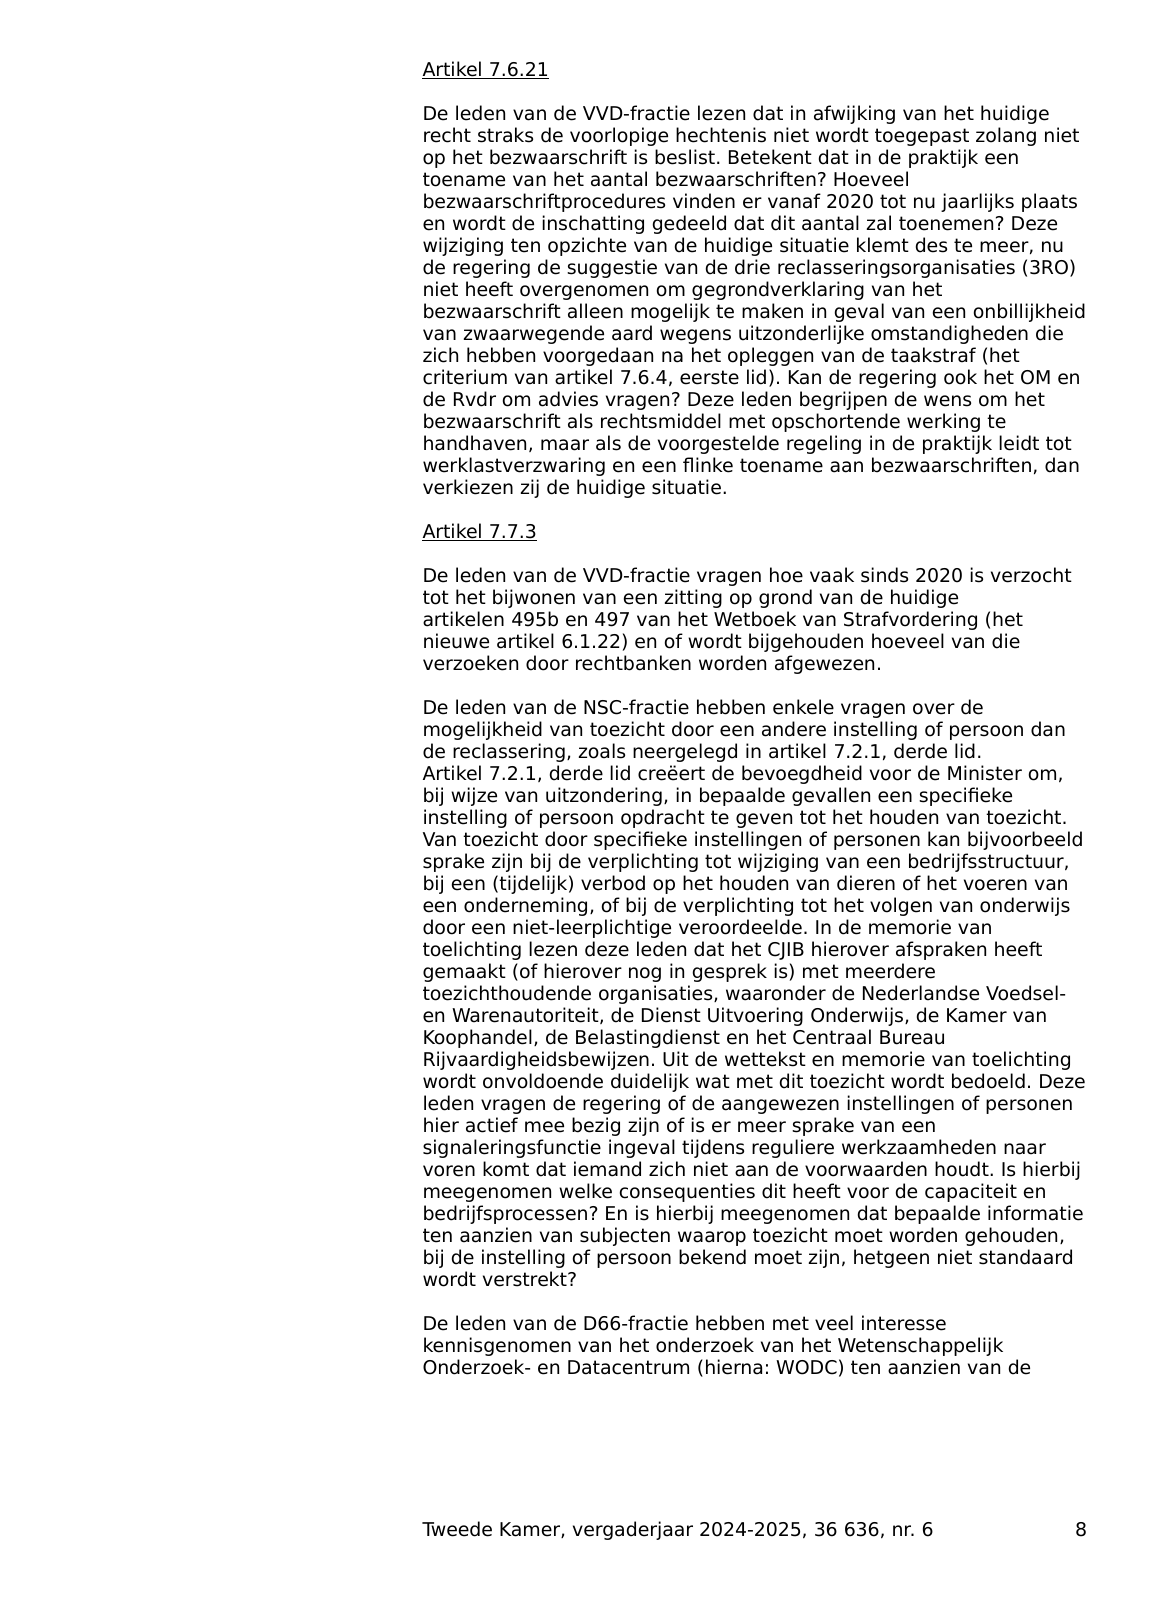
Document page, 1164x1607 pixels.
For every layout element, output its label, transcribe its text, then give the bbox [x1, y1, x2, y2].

subtitle Artikel 7.6.21 [422, 59, 1087, 81]
text De leden van de VVD-fractie vragen hoe vaak sinds 2020 is verzocht tot het bijwonen van een zitting op grond van de huidige artikelen 495b en 497 van het Wetboek van Strafvordering (het nieuwe artikel 6.1.22) en of wordt bijgehouden hoeveel van die verzoeken door rechtbanken worden afgewezen. [422, 565, 1087, 675]
subtitle Artikel 7.7.3 [422, 521, 1087, 543]
text De leden van de VVD-fractie lezen dat in afwijking van het huidige recht straks de voorlopige hechtenis niet wordt toegepast zolang niet op het bezwaarschrift is beslist. Betekent dat in de praktijk een toename van het aantal bezwaarschriften? Hoeveel bezwaarschriftprocedures vinden er vanaf 2020 tot nu jaarlijks plaats en wordt de inschatting gedeeld dat dit aantal zal toenemen? Deze wijziging ten opzichte van de huidige situatie klemt des te meer, nu de regering de suggestie van de drie reclasseringsorganisaties (3RO) niet heeft overgenomen om gegrondverklaring van het bezwaarschrift alleen mogelijk te maken in geval van een onbillijkheid van zwaarwegende aard wegens uitzonderlijke omstandigheden die zich hebben voorgedaan na het opleggen van de taakstraf (het criterium van artikel 7.6.4, eerste lid). Kan de regering ook het OM en de Rvdr om advies vragen? Deze leden begrijpen de wens om het bezwaarschrift als rechtsmiddel met opschortende werking te handhaven, maar als de voorgestelde regeling in de praktijk leidt tot werklastverzwaring en een flinke toename aan bezwaarschriften, dan verkiezen zij de huidige situatie. [422, 103, 1087, 499]
text De leden van de D66-fractie hebben met veel interesse kennisgenomen van het onderzoek van het Wetenschappelijk Onderzoek- en Datacentrum (hierna: WODC) ten aanzien van de [422, 1313, 1087, 1379]
text De leden van de NSC-fractie hebben enkele vragen over de mogelijkheid van toezicht door een andere instelling of persoon dan de reclassering, zoals neergelegd in artikel 7.2.1, derde lid. Artikel 7.2.1, derde lid creëert de bevoegdheid voor de Minister om, bij wijze van uitzondering, in bepaalde gevallen een specifieke instelling of persoon opdracht te geven tot het houden van toezicht. Van toezicht door specifieke instellingen of personen kan bijvoorbeeld sprake zijn bij de verplichting tot wijziging van een bedrijfsstructuur, bij een (tijdelijk) verbod op het houden van dieren of het voeren van een onderneming, of bij de verplichting tot het volgen van onderwijs door een niet-leerplichtige veroordeelde. In de memorie van toelichting lezen deze leden dat het CJIB hierover afspraken heeft gemaakt (of hierover nog in gesprek is) met meerdere toezichthoudende organisaties, waaronder de Nederlandse Voedsel- en Warenautoriteit, de Dienst Uitvoering Onderwijs, de Kamer van Koophandel, de Belastingdienst en het Centraal Bureau Rijvaardigheidsbewijzen. Uit de wettekst en memorie van toelichting wordt onvoldoende duidelijk wat met dit toezicht wordt bedoeld. Deze leden vragen de regering of de aangewezen instellingen of personen hier actief mee bezig zijn of is er meer sprake van een signaleringsfunctie ingeval tijdens reguliere werkzaamheden naar voren komt dat iemand zich niet aan de voorwaarden houdt. Is hierbij meegenomen welke consequenties dit heeft voor de capaciteit en bedrijfsprocessen? En is hierbij meegenomen dat bepaalde informatie ten aanzien van subjecten waarop toezicht moet worden gehouden, bij de instelling of persoon bekend moet zijn, hetgeen niet standaard wordt verstrekt? [422, 697, 1087, 1291]
